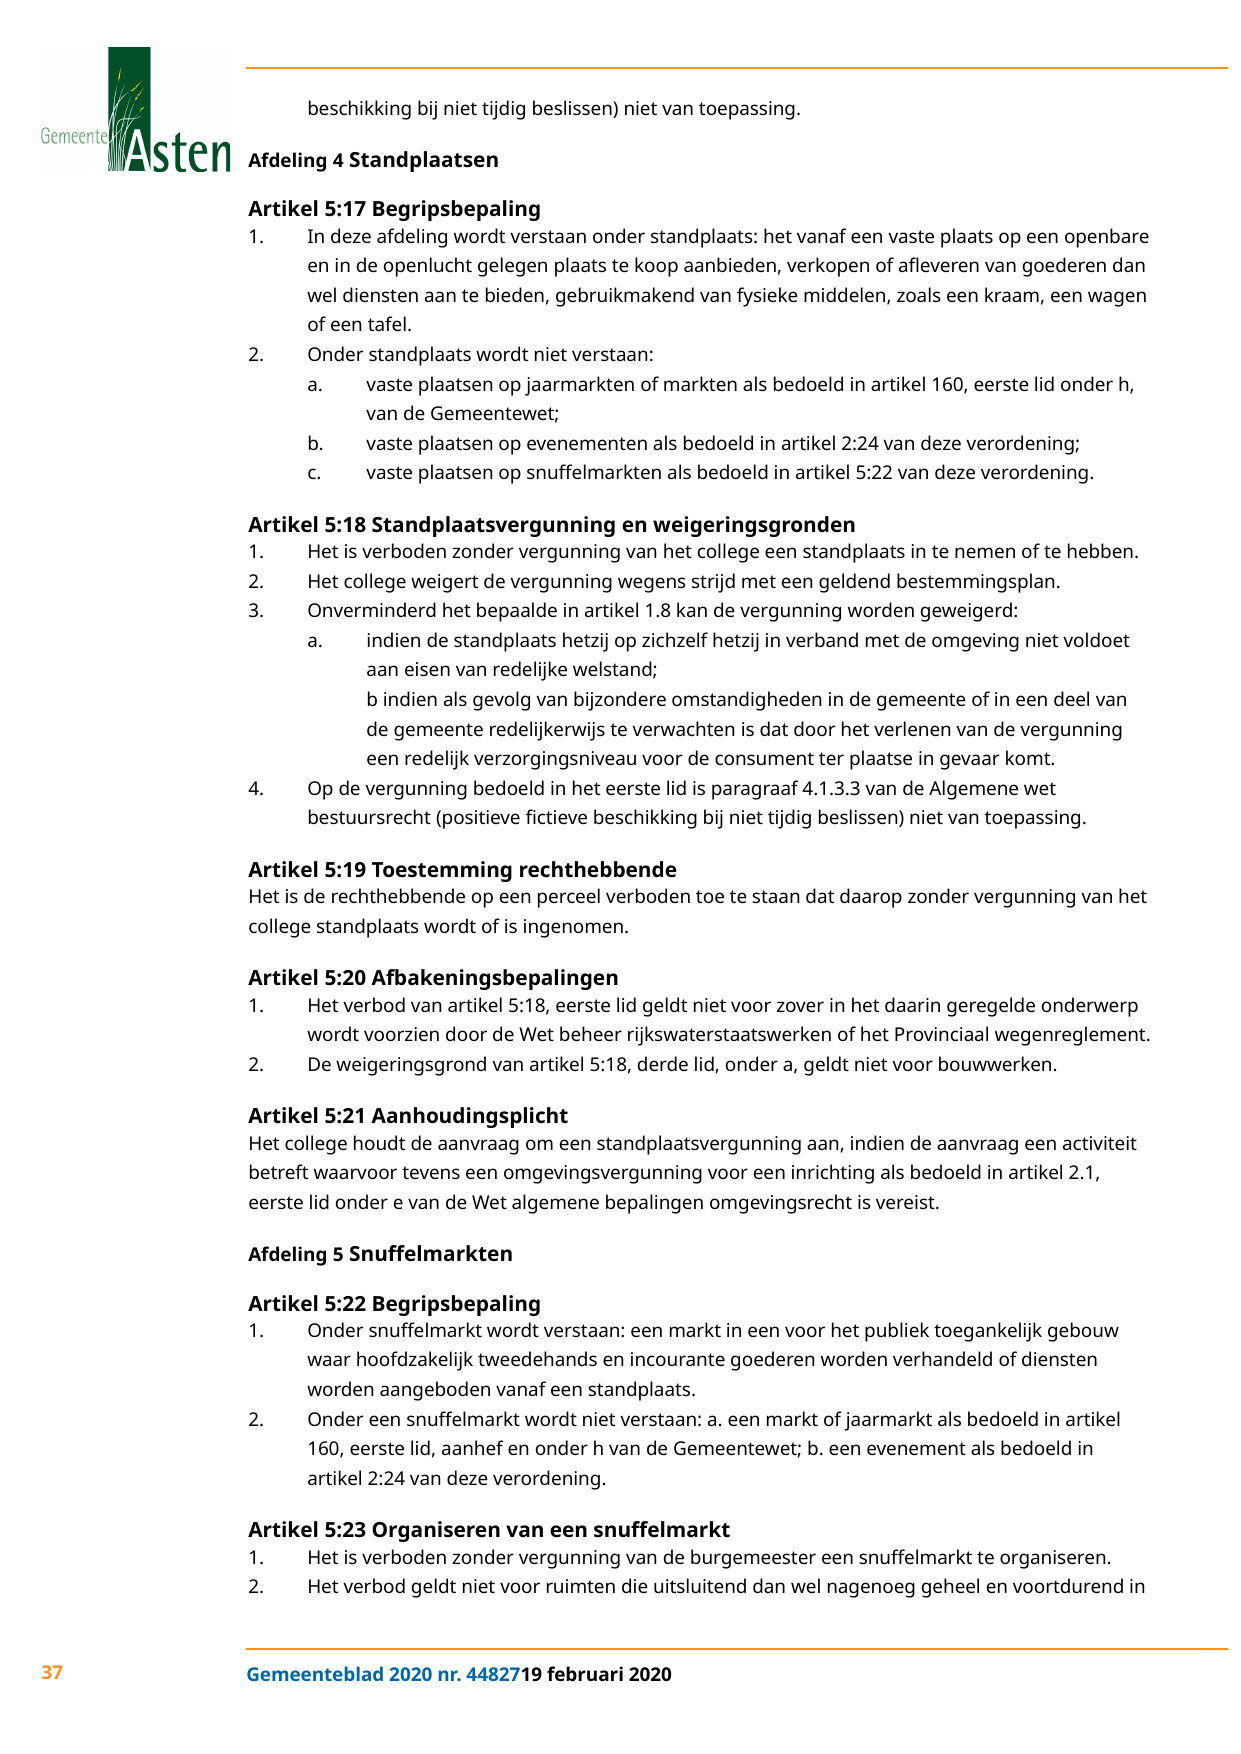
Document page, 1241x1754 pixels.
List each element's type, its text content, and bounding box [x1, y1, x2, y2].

text Artikel 5:22 Begripsbepaling [248, 1289, 1152, 1317]
list Het verbod van artikel 5:18, eerste lid geldt niet voor zover in het daarin geregelde onderwerp wordt voorzien door de Wet beheer rijkswaterstaatswerken of het Provinciaal wegenreglement. [248, 992, 1152, 1047]
list In deze afdeling wordt verstaan onder standplaats: het vanaf een vaste plaats op een openbare en in de openlucht gelegen plaats te koop aanbieden, verkopen of afleveren van goederen dan wel diensten aan te bieden, gebruikmakend van fysieke middelen, zoals een kraam, een wagen of een tafel. [248, 223, 1152, 337]
list Het is verboden zonder vergunning van de burgemeester een snuffelmarkt te organiseren. [248, 1544, 1152, 1569]
list Onverminderd het bepaalde in artikel 1.8 kan de vergunning worden geweigerd: [248, 597, 1152, 623]
list indien de standplaats hetzij op zichzelf hetzij in verband met de omgeving niet voldoet aan eisen van redelijke welstand; [307, 627, 1152, 682]
list vaste plaatsen op evenementen als bedoeld in artikel 2:24 van deze verordening; [307, 430, 1152, 456]
list beschikking bij niet tijdig beslissen) niet van toepassing. [248, 95, 1152, 121]
list Op de vergunning bedoeld in het eerste lid is paragraaf 4.1.3.3 van de Algemene wet bestuursrecht (positieve fictieve beschikking bij niet tijdig beslissen) niet van toepassing. [248, 775, 1152, 830]
list Onder standplaats wordt niet verstaan: [248, 341, 1152, 367]
text Artikel 5:20 Afbakeningsbepalingen [248, 963, 1152, 992]
list Onder snuffelmarkt wordt verstaan: een markt in een voor het publiek toegankelijk gebouw waar hoofdzakelijk tweedehands en incourante goederen worden verhandeld of diensten worden aangeboden vanaf een standplaats. [248, 1317, 1152, 1402]
list Het verbod geldt niet voor ruimten die uitsluitend dan wel nagenoeg geheel en voortdurend in [248, 1573, 1152, 1599]
list vaste plaatsen op jaarmarkten of markten als bedoeld in artikel 160, eerste lid onder h, van de Gemeentewet; [307, 371, 1152, 426]
text Artikel 5:18 Standplaatsvergunning en weigeringsgronden [248, 510, 1152, 538]
list De weigeringsgrond van artikel 5:18, derde lid, onder a, geldt niet voor bouwwerken. [248, 1051, 1152, 1077]
list vaste plaatsen op snuffelmarkten als bedoeld in artikel 5:22 van deze verordening. [307, 459, 1152, 485]
text Afdeling 5 Snuffelmarkten [248, 1239, 1152, 1268]
text Het is de rechthebbende op een perceel verboden toe te staan dat daarop zonder vergunning van het college standplaats wordt of is ingenomen. [248, 883, 1152, 939]
text Artikel 5:21 Aanhoudingsplicht [248, 1101, 1152, 1130]
text Artikel 5:23 Organiseren van een snuffelmarkt [248, 1515, 1152, 1544]
picture [41, 47, 231, 172]
list Onder een snuffelmarkt wordt niet verstaan: a. een markt of jaarmarkt als bedoeld in artikel 160, eerste lid, aanhef en onder h van de Gemeentewet; b. een evenement als bedoeld in artikel 2:24 van deze verordening. [248, 1406, 1152, 1491]
text Artikel 5:17 Begripsbepaling [248, 194, 1152, 223]
text Artikel 5:19 Toestemming rechthebbende [248, 855, 1152, 883]
text Afdeling 4 Standplaatsen [248, 145, 1152, 173]
list Het college weigert de vergunning wegens strijd met een geldend bestemmingsplan. [248, 568, 1152, 594]
text Het college houdt de aanvraag om een standplaatsvergunning aan, indien de aanvraag een activiteit betreft waarvoor tevens een omgevingsvergunning voor een inrichting als bedoeld in artikel 2.1, eerste lid onder e van de Wet algemene bepalingen omgevingsrecht is vereist. [248, 1130, 1152, 1215]
list b indien als gevolg van bijzondere omstandigheden in de gemeente of in een deel van de gemeente redelijkerwijs te verwachten is dat door het verlenen van de vergunning een redelijk verzorgingsniveau voor de consument ter plaatse in gevaar komt. [307, 686, 1152, 771]
list Het is verboden zonder vergunning van het college een standplaats in te nemen of te hebben. [248, 538, 1152, 564]
